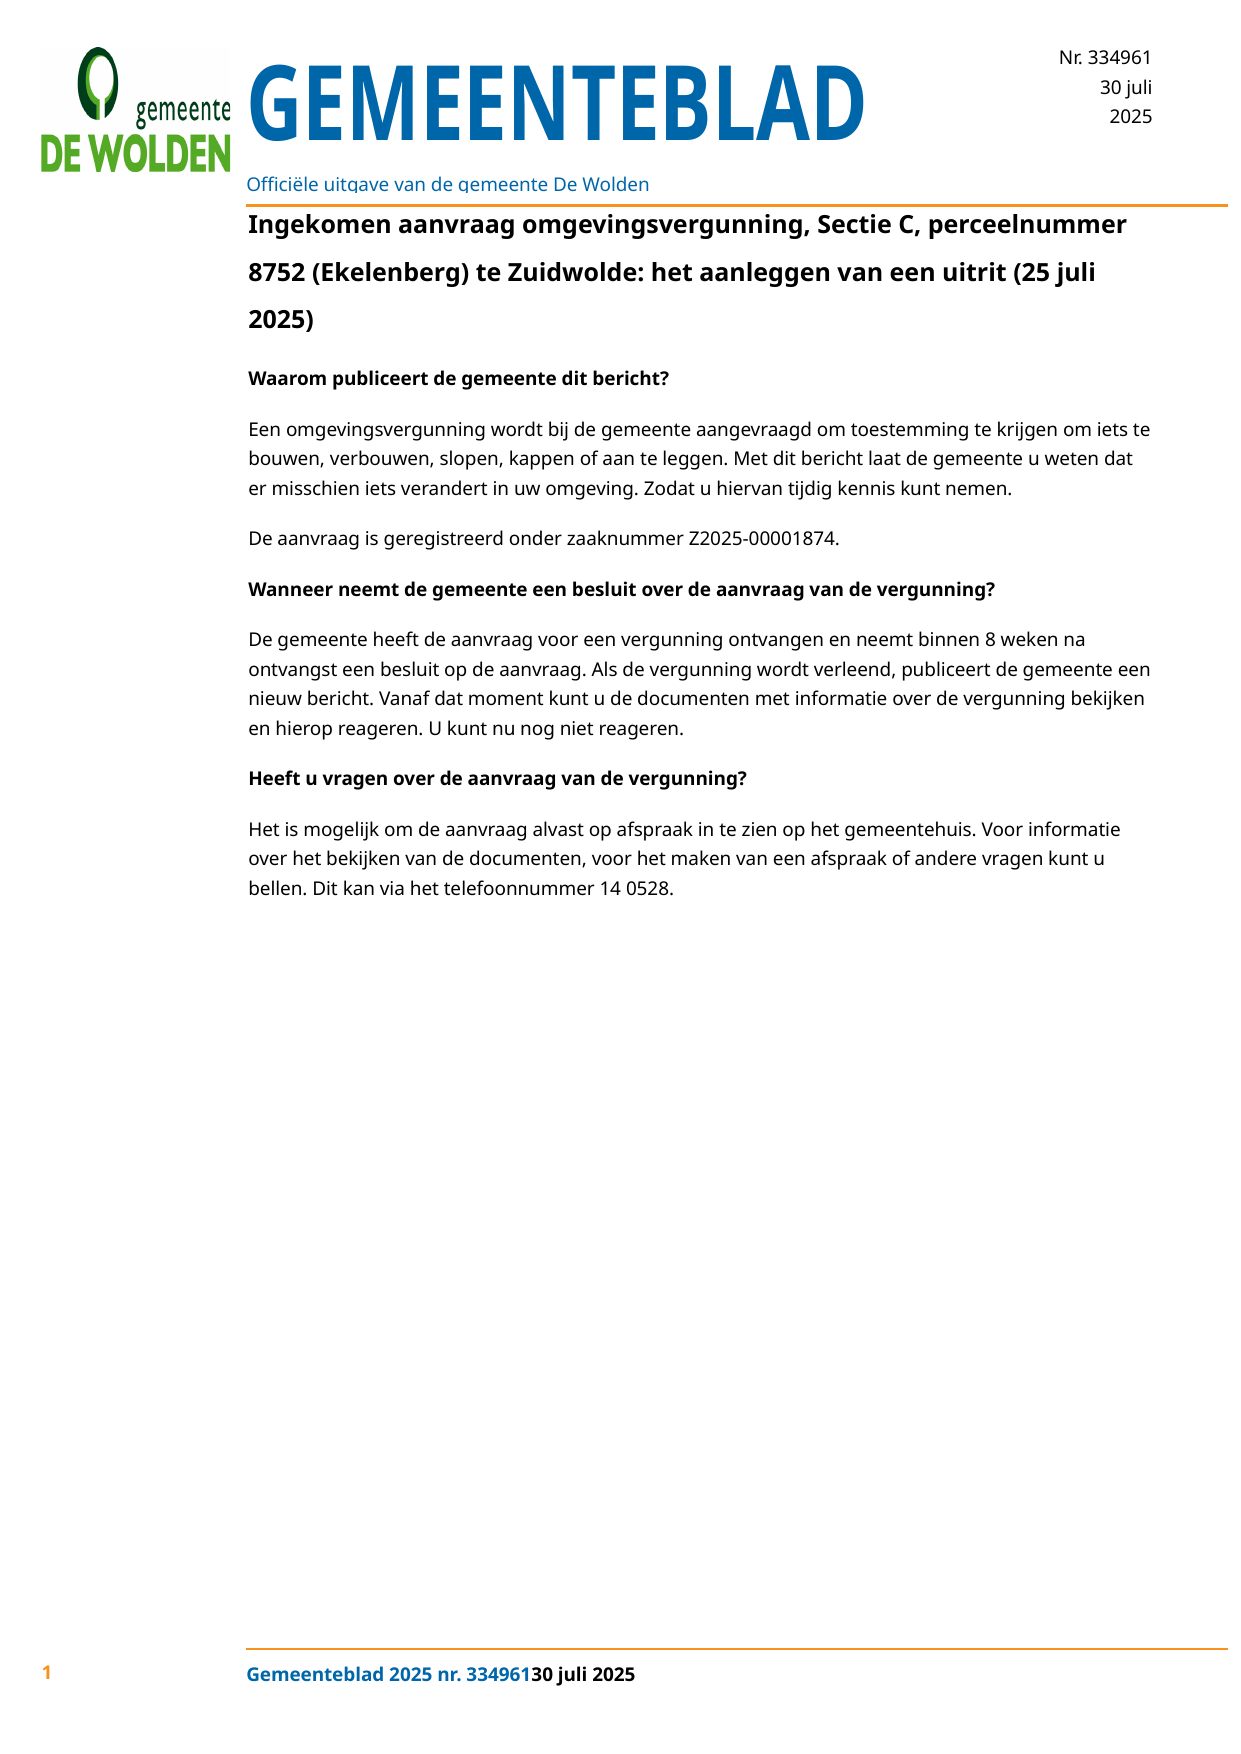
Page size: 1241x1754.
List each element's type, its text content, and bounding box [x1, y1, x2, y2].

text Ingekomen aanvraag omgevingsvergunning, Sectie C, perceelnummer 8752 (Ekelenberg) te Zuidwolde: het aanleggen van een uitrit (25 juli 2025) [248, 207, 1152, 336]
picture [41, 47, 231, 172]
text Een omgevingsvergunning wordt bij de gemeente aangevraagd om toestemming te krijgen om iets te bouwen, verbouwen, slopen, kappen of aan te leggen. Met dit bericht laat de gemeente u weten dat er misschien iets verandert in uw omgeving. Zodat u hiervan tijdig kennis kunt nemen. [248, 416, 1152, 501]
text De aanvraag is geregistreerd onder zaaknummer Z2025-00001874. [248, 526, 1152, 551]
text Waarom publiceert de gemeente dit bericht? [248, 366, 1152, 391]
text Heeft u vragen over de aanvraag van de vergunning? [248, 766, 1152, 791]
text De gemeente heeft de aanvraag voor een vergunning ontvangen en neemt binnen 8 weken na ontvangst een besluit op de aanvraag. Als de vergunning wordt verleend, publiceert de gemeente een nieuw bericht. Vanaf dat moment kunt u de documenten met informatie over de vergunning bekijken en hierop reageren. U kunt nu nog niet reageren. [248, 626, 1152, 741]
text Het is mogelijk om de aanvraag alvast op afspraak in te zien op het gemeentehuis. Voor informatie over het bekijken van de documenten, voor het maken van een afspraak of andere vragen kunt u bellen. Dit kan via het telefoonnummer 14 0528. [248, 816, 1152, 901]
text Wanneer neemt de gemeente een besluit over de aanvraag van de vergunning? [248, 576, 1152, 602]
